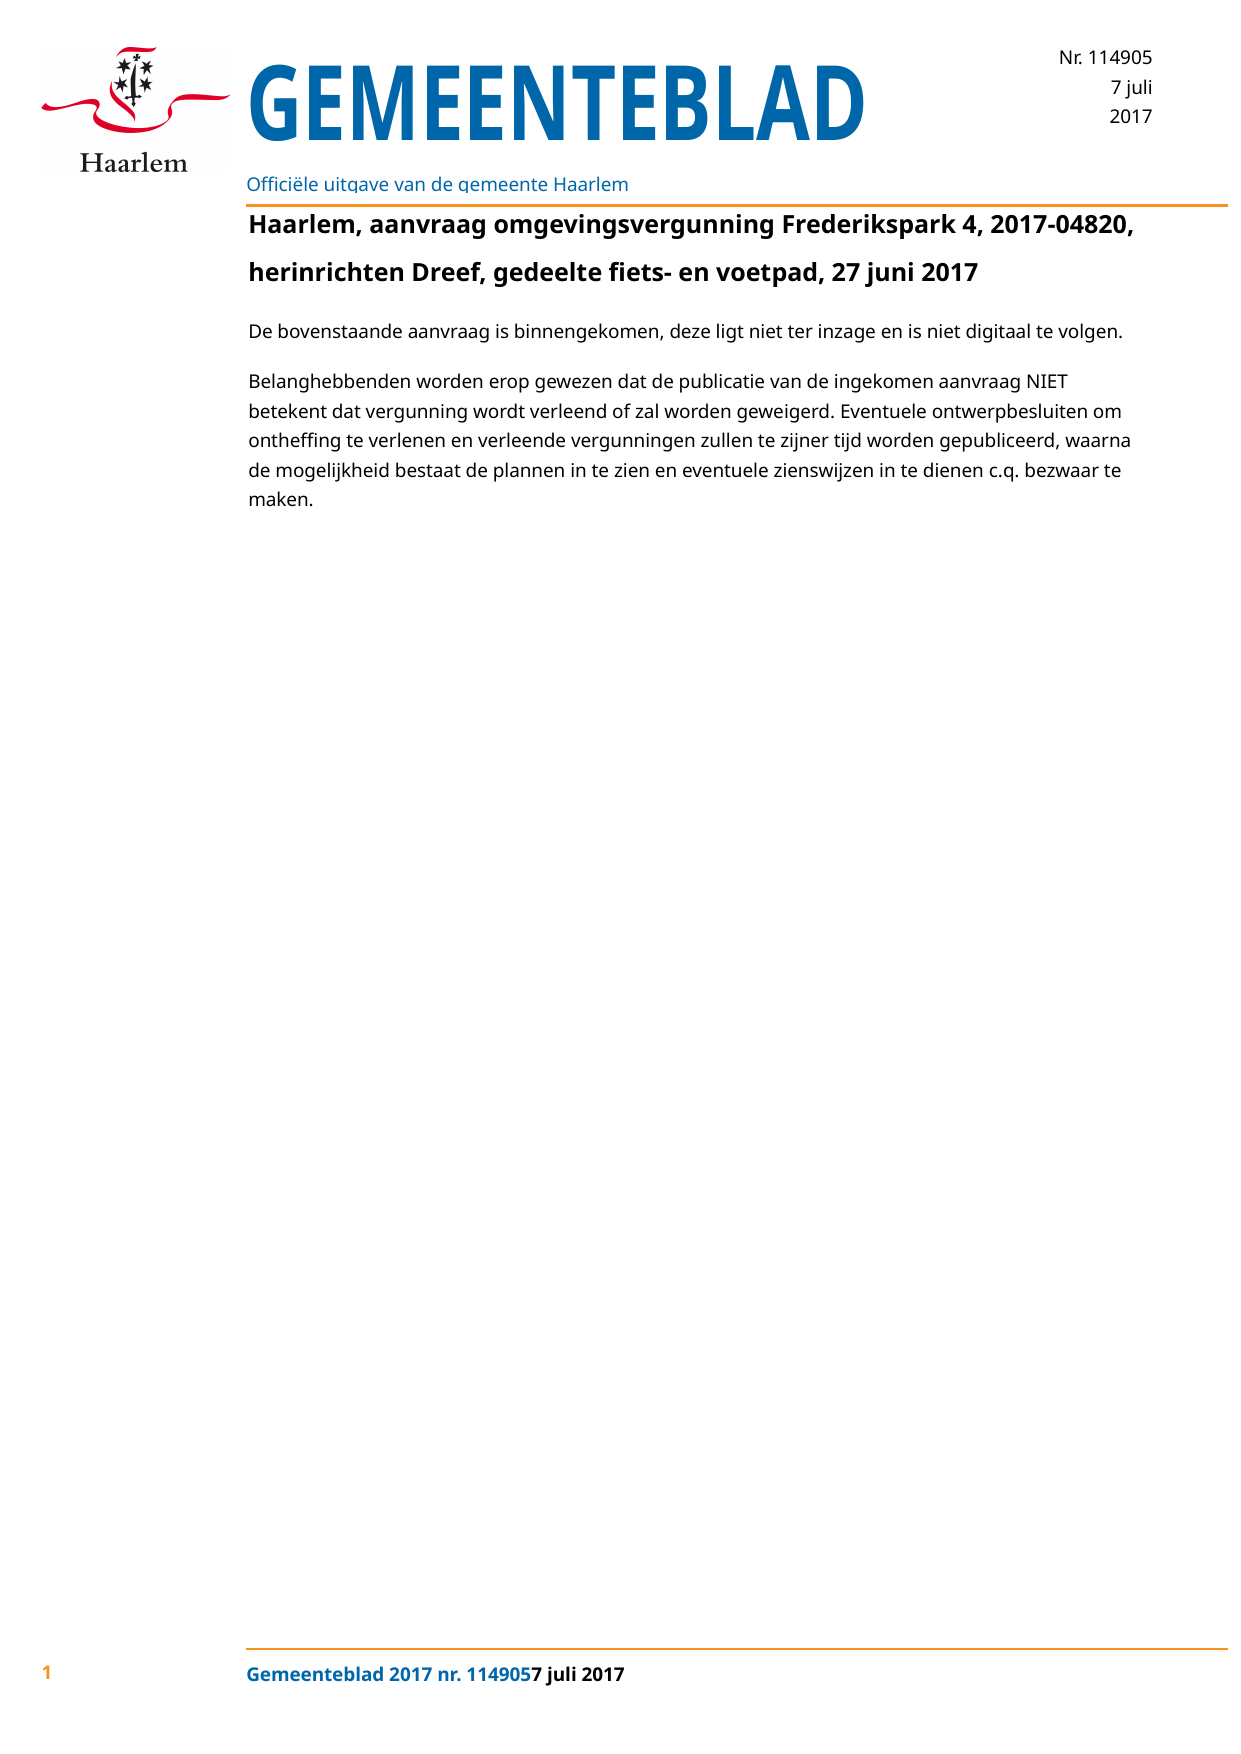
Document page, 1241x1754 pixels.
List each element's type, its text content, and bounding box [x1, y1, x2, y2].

text Belanghebbenden worden erop gewezen dat de publicatie van de ingekomen aanvraag NIET betekent dat vergunning wordt verleend of zal worden geweigerd. Eventuele ontwerpbesluiten om ontheffing te verlenen en verleende vergunningen zullen te zijner tijd worden gepubliceerd, waarna de mogelijkheid bestaat de plannen in te zien en eventuele zienswijzen in te dienen c.q. bezwaar te maken. [248, 368, 1152, 512]
picture [41, 47, 231, 172]
text Haarlem, aanvraag omgevingsvergunning Frederikspark 4, 2017-04820, herinrichten Dreef, gedeelte fiets- en voetpad, 27 juni 2017 [248, 207, 1152, 288]
text De bovenstaande aanvraag is binnengekomen, deze ligt niet ter inzage en is niet digitaal te volgen. [248, 318, 1152, 344]
